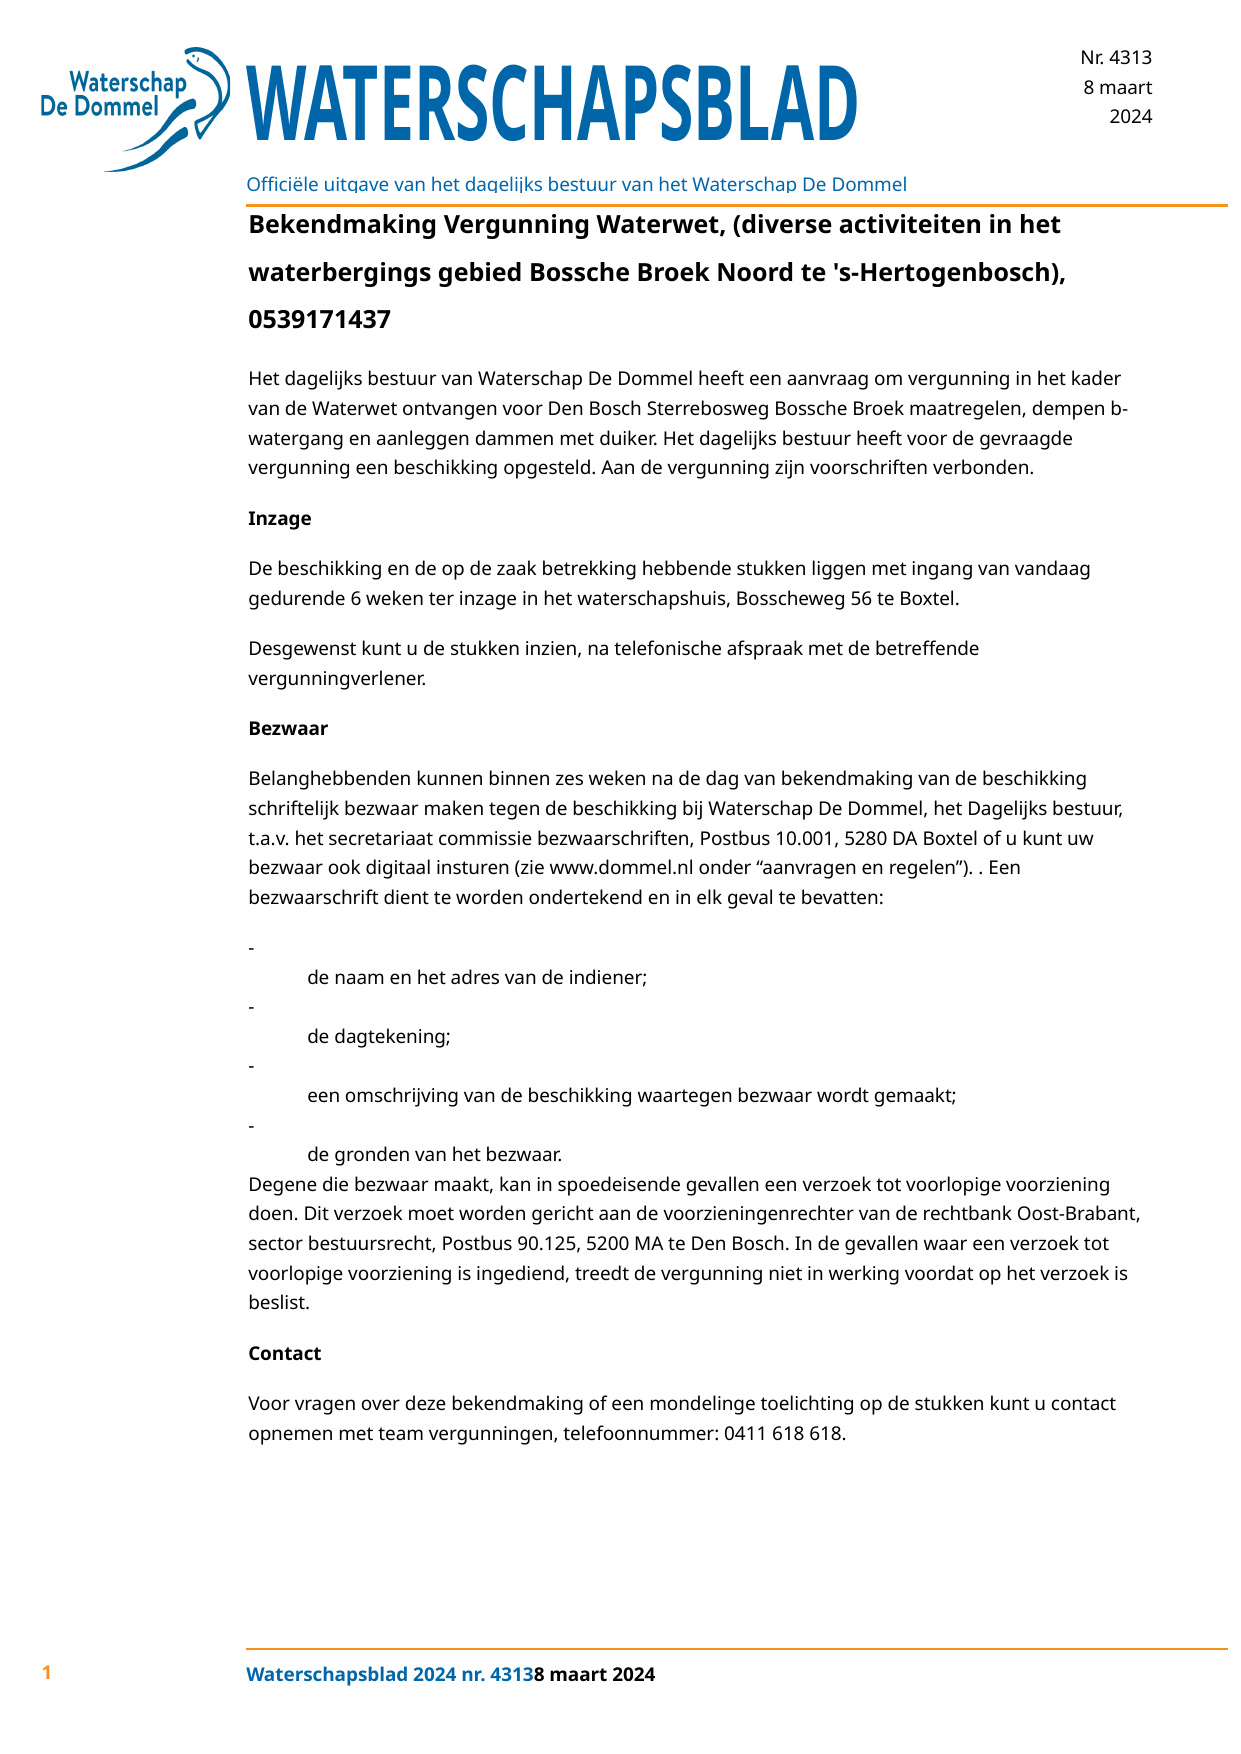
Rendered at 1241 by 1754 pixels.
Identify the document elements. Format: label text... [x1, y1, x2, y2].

picture [204, 47, 231, 76]
text Contact [248, 1340, 1152, 1365]
list de naam en het adres van de indiener; [248, 964, 1152, 989]
picture [198, 118, 210, 131]
list de dagtekening; [248, 1023, 1152, 1049]
list de gronden van het bezwaar. [248, 1141, 1152, 1167]
text Inzage [248, 505, 1152, 530]
text Desgewenst kunt u de stukken inzien, na telefonische afspraak met de betreffende vergunningverlener. [248, 635, 1152, 690]
text Het dagelijks bestuur van Waterschap De Dommel heeft een aanvraag om vergunning in het kader van de Waterwet ontvangen voor Den Bosch Sterrebosweg Bossche Broek maatregelen, dempen b-watergang en aanleggen dammen met duiker. Het dagelijks bestuur heeft voor de gevraagde vergunning een beschikking opgesteld. Aan de vergunning zijn voorschriften verbonden. [248, 366, 1152, 480]
text Bezwaar [248, 715, 1152, 741]
text Degene die bezwaar maakt, kan in spoedeisende gevallen een verzoek tot voorlopige voorziening doen. Dit verzoek moet worden gericht aan de voorzieningenrechter van de rechtbank Oost-Brabant, sector bestuursrecht, Postbus 90.125, 5200 MA te Den Bosch. In de gevallen waar een verzoek tot voorlopige voorziening is ingediend, treedt de vergunning niet in werking voordat op het verzoek is beslist. [248, 1171, 1152, 1315]
text Belanghebbenden kunnen binnen zes weken na de dag van bekendmaking van de beschikking schriftelijk bezwaar maken tegen de beschikking bij Waterschap De Dommel, het Dagelijks bestuur, t.a.v. het secretariaat commissie bezwaarschriften, Postbus 10.001, 5280 DA Boxtel of u kunt uw bezwaar ook digitaal insturen (zie www.dommel.nl onder “aanvragen en regelen”). . Een bezwaarschrift dient te worden ondertekend en in elk geval te bevatten: [248, 766, 1152, 909]
picture [45, 99, 51, 111]
picture [41, 47, 231, 172]
text Voor vragen over deze bekendmaking of een mondelinge toelichting op de stukken kunt u contact opnemen met team vergunningen, telefoonnummer: 0411 618 618. [248, 1390, 1152, 1445]
text De beschikking en de op de zaak betrekking hebbende stukken liggen met ingang van vandaag gedurende 6 weken ter inzage in het waterschapshuis, Bosscheweg 56 te Boxtel. [248, 555, 1152, 610]
list een omschrijving van de beschikking waartegen bezwaar wordt gemaakt; [248, 1082, 1152, 1108]
text Bekendmaking Vergunning Waterwet, (diverse activiteiten in het waterbergings gebied Bossche Broek Noord te 's-Hertogenbosch), 0539171437 [248, 207, 1152, 336]
